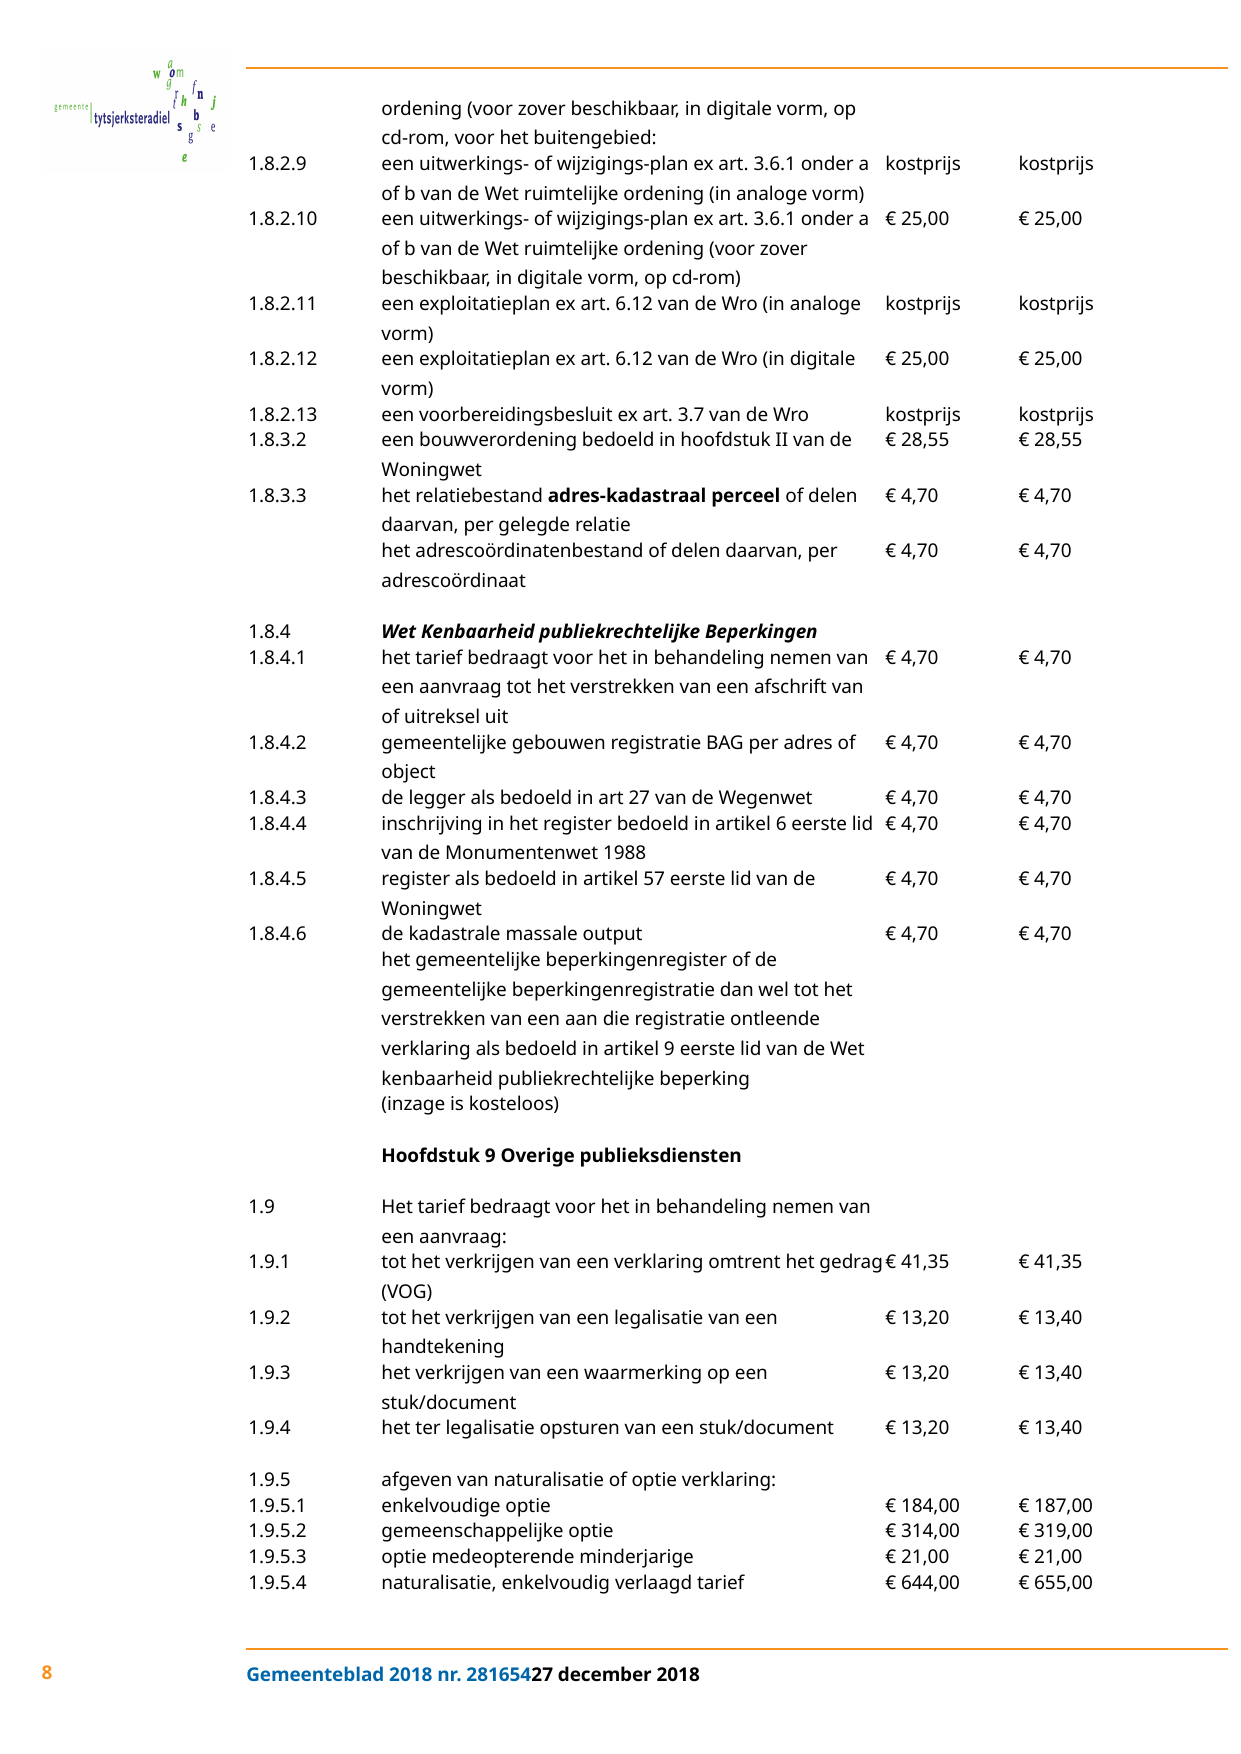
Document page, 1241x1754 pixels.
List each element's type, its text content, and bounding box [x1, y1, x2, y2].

table_cell tot het verkrijgen van een verklaring omtrent het gedrag (VOG) [381, 1249, 885, 1304]
table_cell [248, 95, 381, 150]
table_cell Het tarief bedraagt voor het in behandeling nemen van een aanvraag: [381, 1193, 885, 1249]
table_cell [885, 1466, 1018, 1492]
table_cell [1018, 1440, 1152, 1466]
table_cell [1018, 1193, 1152, 1249]
table_cell € 314,00 [885, 1518, 1018, 1543]
table_cell € 13,20 [885, 1304, 1018, 1359]
table_cell [248, 593, 381, 618]
table_cell € 13,20 [885, 1359, 1018, 1414]
table_cell € 4,70 [885, 784, 1018, 810]
table_cell 1.8.2.9 [248, 150, 381, 205]
table_cell € 4,70 [885, 810, 1018, 865]
table_cell [1018, 1116, 1152, 1142]
table_cell [381, 1116, 885, 1142]
table_cell € 25,00 [1018, 205, 1152, 290]
table_cell [1018, 1090, 1152, 1116]
table_cell [885, 95, 1018, 150]
table_cell € 25,00 [885, 205, 1018, 290]
table_cell € 13,40 [1018, 1359, 1152, 1414]
table_cell [1018, 946, 1152, 1090]
table_cell € 655,00 [1018, 1569, 1152, 1595]
table_cell € 4,70 [885, 729, 1018, 784]
table_cell [381, 1168, 885, 1193]
table_cell € 4,70 [1018, 644, 1152, 729]
table_cell [1018, 95, 1152, 150]
table_cell [885, 1168, 1018, 1193]
table_cell afgeven van naturalisatie of optie verklaring: [381, 1466, 885, 1492]
table_cell naturalisatie, enkelvoudig verlaagd tarief [381, 1569, 885, 1595]
table_cell [885, 1193, 1018, 1249]
table_cell 1.8.4.4 [248, 810, 381, 865]
table_cell € 13,40 [1018, 1415, 1152, 1440]
table_cell het ter legalisatie opsturen van een stuk/document [381, 1415, 885, 1440]
table_cell 1.8.2.13 [248, 401, 381, 427]
table_cell ordening (voor zover beschikbaar, in digitale vorm, op cd-rom, voor het buitengebied: [381, 95, 885, 150]
table_cell € 4,70 [1018, 921, 1152, 946]
table_cell een uitwerkings- of wijzigings-plan ex art. 3.6.1 onder a of b van de Wet ruimtelijke ordening (in analoge vorm) [381, 150, 885, 205]
table_cell € 41,35 [1018, 1249, 1152, 1304]
table_cell kostprijs [885, 150, 1018, 205]
table_cell 1.8.4.3 [248, 784, 381, 810]
table_cell het verkrijgen van een waarmerking op een stuk/document [381, 1359, 885, 1414]
table_cell [248, 1090, 381, 1116]
table_cell [1018, 1466, 1152, 1492]
table_cell 1.8.3.3 [248, 482, 381, 537]
table_cell het relatiebestand adres-kadastraal perceel of delen daarvan, per gelegde relatie [381, 482, 885, 537]
table_cell € 4,70 [1018, 810, 1152, 865]
table_cell [248, 1116, 381, 1142]
table_cell 1.8.2.12 [248, 346, 381, 401]
table_cell € 25,00 [885, 346, 1018, 401]
table_cell € 187,00 [1018, 1492, 1152, 1517]
table_cell € 41,35 [885, 1249, 1018, 1304]
table_cell € 4,70 [885, 537, 1018, 593]
table_cell € 21,00 [885, 1543, 1018, 1569]
table_cell 1.9.5 [248, 1466, 381, 1492]
table_cell het adrescoördinatenbestand of delen daarvan, per adrescoördinaat [381, 537, 885, 593]
table_cell [248, 1168, 381, 1193]
table_cell 1.8.3.2 [248, 427, 381, 482]
table_cell [885, 1090, 1018, 1116]
table_cell € 184,00 [885, 1492, 1018, 1517]
table_cell het gemeentelijke beperkingenregister of de gemeentelijke beperkingenregistratie dan wel tot het verstrekken van een aan die registratie ontleende verklaring als bedoeld in artikel 9 eerste lid van de Wet kenbaarheid publiekrechtelijke beperking [381, 946, 885, 1090]
table_cell [885, 593, 1018, 618]
table_cell € 4,70 [1018, 784, 1152, 810]
table_cell € 4,70 [885, 921, 1018, 946]
table_cell [885, 1142, 1018, 1168]
table_cell [1018, 1142, 1152, 1168]
table_cell optie medeopterende minderjarige [381, 1543, 885, 1569]
table_cell Hoofdstuk 9 Overige publieksdiensten [381, 1142, 885, 1168]
table_cell een exploitatieplan ex art. 6.12 van de Wro (in digitale vorm) [381, 346, 885, 401]
table_cell 1.8.4 [248, 618, 381, 644]
table_cell € 319,00 [1018, 1518, 1152, 1543]
table_cell € 13,40 [1018, 1304, 1152, 1359]
table_cell € 28,55 [1018, 427, 1152, 482]
table_cell 1.9.4 [248, 1415, 381, 1440]
table_cell € 644,00 [885, 1569, 1018, 1595]
table_cell 1.9.1 [248, 1249, 381, 1304]
table_cell € 4,70 [885, 482, 1018, 537]
table_cell [248, 1440, 381, 1466]
table_cell tot het verkrijgen van een legalisatie van een handtekening [381, 1304, 885, 1359]
table_cell inschrijving in het register bedoeld in artikel 6 eerste lid van de Monumentenwet 1988 [381, 810, 885, 865]
table_cell gemeenschappelijke optie [381, 1518, 885, 1543]
table_cell een bouwverordening bedoeld in hoofdstuk II van de Woningwet [381, 427, 885, 482]
table_cell een exploitatieplan ex art. 6.12 van de Wro (in analoge vorm) [381, 290, 885, 346]
table_cell Wet Kenbaarheid publiekrechtelijke Beperkingen [381, 618, 885, 644]
table_cell € 21,00 [1018, 1543, 1152, 1569]
table_cell kostprijs [885, 401, 1018, 427]
table_cell 1.8.2.10 [248, 205, 381, 290]
table_cell [885, 946, 1018, 1090]
table_cell [248, 946, 381, 1090]
table_cell (inzage is kosteloos) [381, 1090, 885, 1116]
table_cell € 4,70 [1018, 482, 1152, 537]
table_cell kostprijs [885, 290, 1018, 346]
table_cell kostprijs [1018, 401, 1152, 427]
table_cell 1.9.5.4 [248, 1569, 381, 1595]
table_cell € 4,70 [1018, 729, 1152, 784]
table_cell kostprijs [1018, 150, 1152, 205]
table_cell 1.8.4.5 [248, 865, 381, 921]
table_cell 1.9 [248, 1193, 381, 1249]
table_cell 1.8.4.1 [248, 644, 381, 729]
table_cell gemeentelijke gebouwen registratie BAG per adres of object [381, 729, 885, 784]
table_cell een voorbereidingsbesluit ex art. 3.7 van de Wro [381, 401, 885, 427]
table_cell 1.9.2 [248, 1304, 381, 1359]
table_cell [885, 618, 1018, 644]
table_cell € 4,70 [885, 644, 1018, 729]
table_cell [1018, 593, 1152, 618]
table_cell [885, 1440, 1018, 1466]
table_cell € 13,20 [885, 1415, 1018, 1440]
table_cell 1.9.5.1 [248, 1492, 381, 1517]
table_cell 1.9.5.3 [248, 1543, 381, 1569]
table_cell [381, 1440, 885, 1466]
picture [41, 47, 231, 172]
table_cell € 25,00 [1018, 346, 1152, 401]
table_cell € 28,55 [885, 427, 1018, 482]
table_cell een uitwerkings- of wijzigings-plan ex art. 3.6.1 onder a of b van de Wet ruimtelijke ordening (voor zover beschikbaar, in digitale vorm, op cd-rom) [381, 205, 885, 290]
table_cell enkelvoudige optie [381, 1492, 885, 1517]
table_cell de kadastrale massale output [381, 921, 885, 946]
table_cell € 4,70 [1018, 865, 1152, 921]
table_cell [1018, 618, 1152, 644]
table_cell [885, 1116, 1018, 1142]
table_cell de legger als bedoeld in art 27 van de Wegenwet [381, 784, 885, 810]
table_cell € 4,70 [1018, 537, 1152, 593]
table_cell 1.8.4.6 [248, 921, 381, 946]
table_cell [1018, 1168, 1152, 1193]
table_cell 1.8.2.11 [248, 290, 381, 346]
table_cell 1.9.3 [248, 1359, 381, 1414]
table_cell 1.9.5.2 [248, 1518, 381, 1543]
table_cell het tarief bedraagt voor het in behandeling nemen van een aanvraag tot het verstrekken van een afschrift van of uitreksel uit [381, 644, 885, 729]
table_cell [248, 1142, 381, 1168]
table_cell [381, 593, 885, 618]
table_cell register als bedoeld in artikel 57 eerste lid van de Woningwet [381, 865, 885, 921]
table_cell [248, 537, 381, 593]
table_cell kostprijs [1018, 290, 1152, 346]
table_cell 1.8.4.2 [248, 729, 381, 784]
table_cell € 4,70 [885, 865, 1018, 921]
